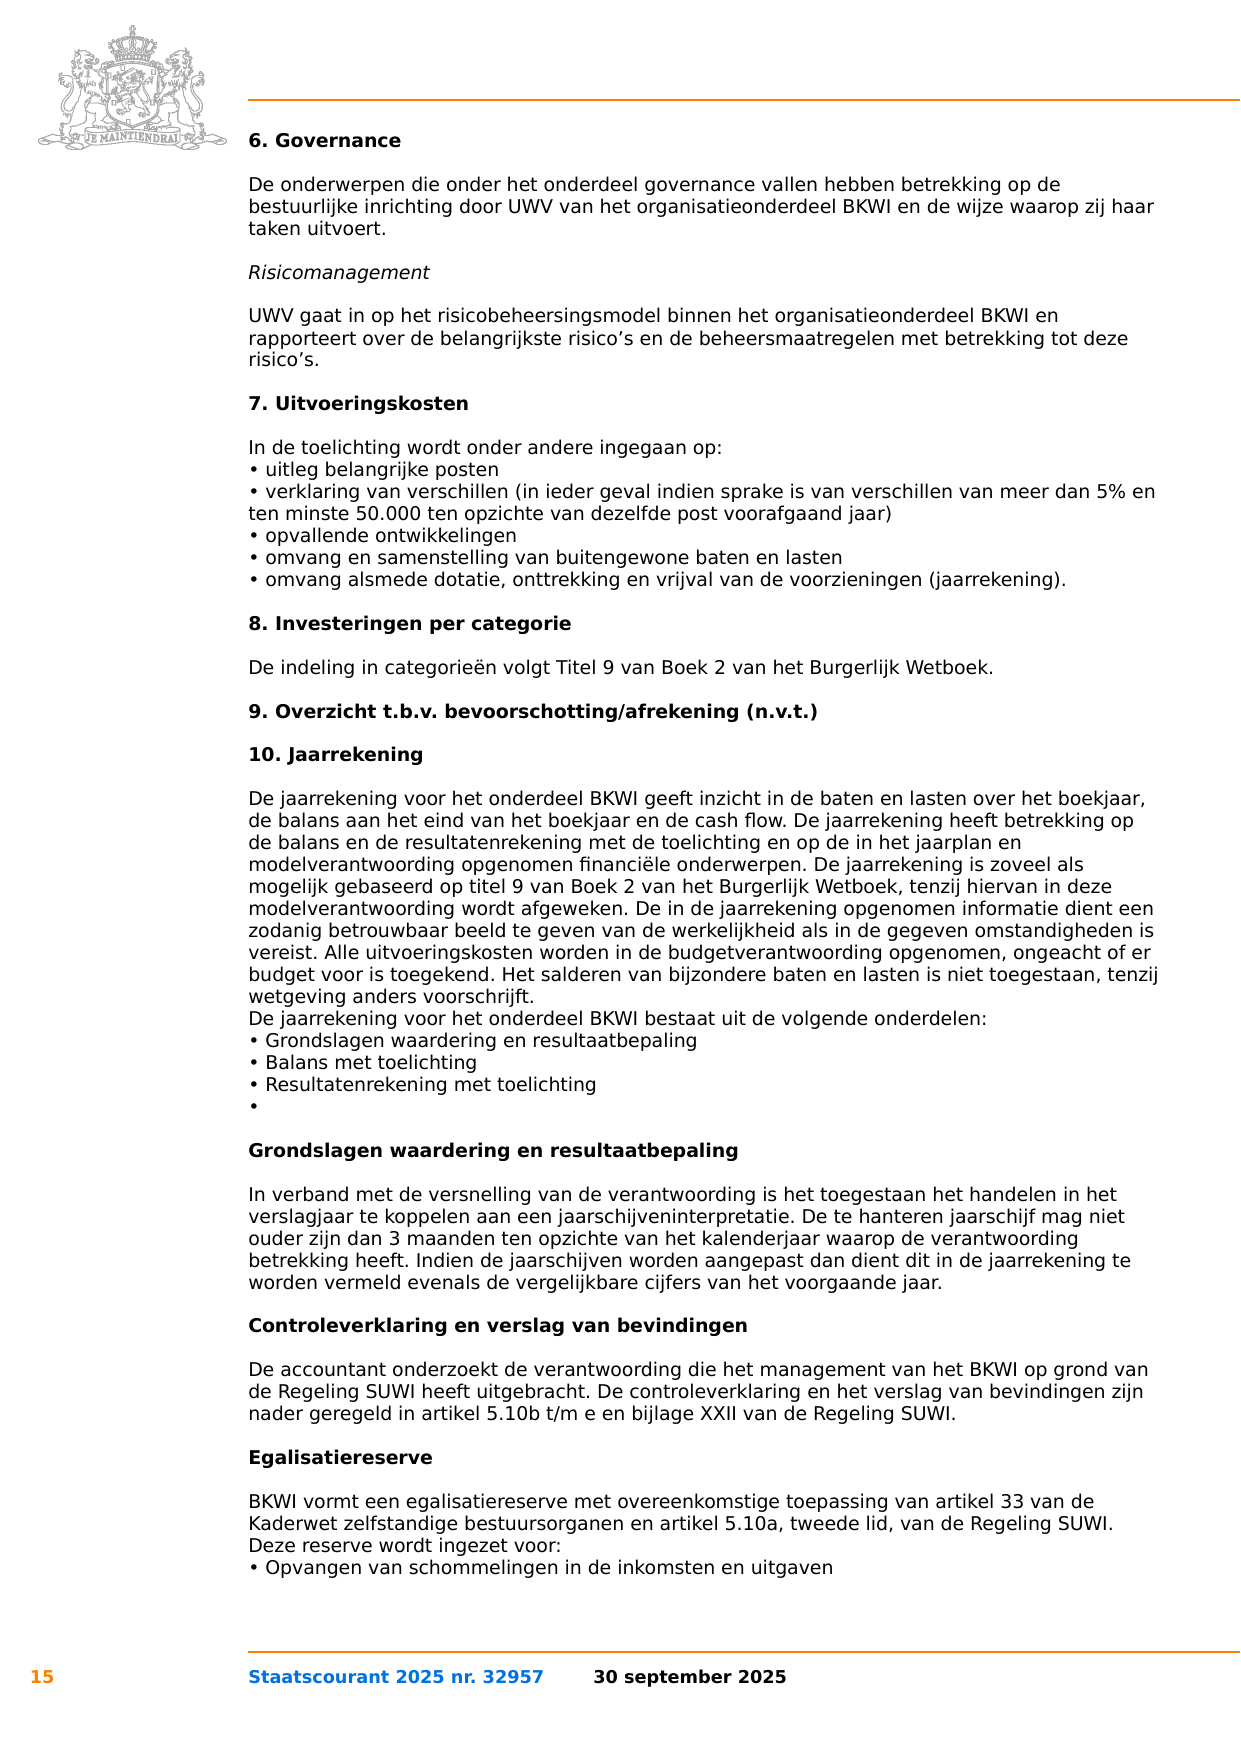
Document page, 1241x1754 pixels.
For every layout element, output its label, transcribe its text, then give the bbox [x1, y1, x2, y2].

text • omvang alsmede dotatie, onttrekking en vrijval van de voorzieningen (jaarrekening). [248, 569, 1163, 591]
text • verklaring van verschillen (in ieder geval indien sprake is van verschillen van meer dan 5% en ten minste 50.000 ten opzichte van dezelfde post voorafgaand jaar) [248, 481, 1163, 525]
text De jaarrekening voor het onderdeel BKWI geeft inzicht in de baten en lasten over het boekjaar, de balans aan het eind van het boekjaar en de cash flow. De jaarrekening heeft betrekking op de balans en de resultatenrekening met de toelichting en op de in het jaarplan en modelverantwoording opgenomen financiële onderwerpen. De jaarrekening is zoveel als mogelijk gebaseerd op titel 9 van Boek 2 van het Burgerlijk Wetboek, tenzij hiervan in deze modelverantwoording wordt afgeweken. De in de jaarrekening opgenomen informatie dient een zodanig betrouwbaar beeld te geven van de werkelijkheid als in de gegeven omstandigheden is vereist. Alle uitvoeringskosten worden in de budgetverantwoording opgenomen, ongeacht of er budget voor is toegekend. Het salderen van bijzondere baten en lasten is niet toegestaan, tenzij wetgeving anders voorschrijft. [248, 788, 1163, 1008]
text • Resultatenrekening met toelichting [248, 1074, 1163, 1096]
picture [38, 25, 227, 150]
subtitle 10. Jaarrekening [248, 744, 1163, 766]
subtitle 8. Investeringen per categorie [248, 613, 1163, 635]
text De onderwerpen die onder het onderdeel governance vallen hebben betrekking op de bestuurlijke inrichting door UWV van het organisatieonderdeel BKWI en de wijze waarop zij haar taken uitvoert. [248, 174, 1163, 240]
text • uitleg belangrijke posten [248, 459, 1163, 481]
subtitle Risicomanagement [248, 262, 1163, 283]
text • [248, 1096, 1163, 1118]
text In de toelichting wordt onder andere ingegaan op: [248, 437, 1163, 459]
text • omvang en samenstelling van buitengewone baten en lasten [248, 547, 1163, 569]
subtitle Egalisatiereserve [248, 1447, 1163, 1469]
text BKWI vormt een egalisatiereserve met overeenkomstige toepassing van artikel 33 van de Kaderwet zelfstandige bestuursorganen en artikel 5.10a, tweede lid, van de Regeling SUWI. Deze reserve wordt ingezet voor: [248, 1491, 1163, 1557]
text UWV gaat in op het risicobeheersingsmodel binnen het organisatieonderdeel BKWI en rapporteert over de belangrijkste risico’s en de beheersmaatregelen met betrekking tot deze risico’s. [248, 305, 1163, 371]
text De accountant onderzoekt de verantwoording die het management van het BKWI op grond van de Regeling SUWI heeft uitgebracht. De controleverklaring en het verslag van bevindingen zijn nader geregeld in artikel 5.10b t/m e en bijlage XXII van de Regeling SUWI. [248, 1359, 1163, 1425]
subtitle 9. Overzicht t.b.v. bevoorschotting/afrekening (n.v.t.) [248, 701, 1163, 722]
text • opvallende ontwikkelingen [248, 525, 1163, 547]
text De jaarrekening voor het onderdeel BKWI bestaat uit de volgende onderdelen: [248, 1008, 1163, 1030]
subtitle 7. Uitvoeringskosten [248, 393, 1163, 415]
text De indeling in categorieën volgt Titel 9 van Boek 2 van het Burgerlijk Wetboek. [248, 657, 1163, 679]
text • Grondslagen waardering en resultaatbepaling [248, 1030, 1163, 1052]
subtitle Controleverklaring en verslag van bevindingen [248, 1315, 1163, 1337]
text • Balans met toelichting [248, 1052, 1163, 1074]
text • Opvangen van schommelingen in de inkomsten en uitgaven [248, 1557, 1163, 1579]
subtitle 6. Governance [248, 130, 1163, 152]
subtitle Grondslagen waardering en resultaatbepaling [248, 1140, 1163, 1162]
text In verband met de versnelling van de verantwoording is het toegestaan het handelen in het verslagjaar te koppelen aan een jaarschijveninterpretatie. De te hanteren jaarschijf mag niet ouder zijn dan 3 maanden ten opzichte van het kalenderjaar waarop de verantwoording betrekking heeft. Indien de jaarschijven worden aangepast dan dient dit in de jaarrekening te worden vermeld evenals de vergelijkbare cijfers van het voorgaande jaar. [248, 1184, 1163, 1293]
